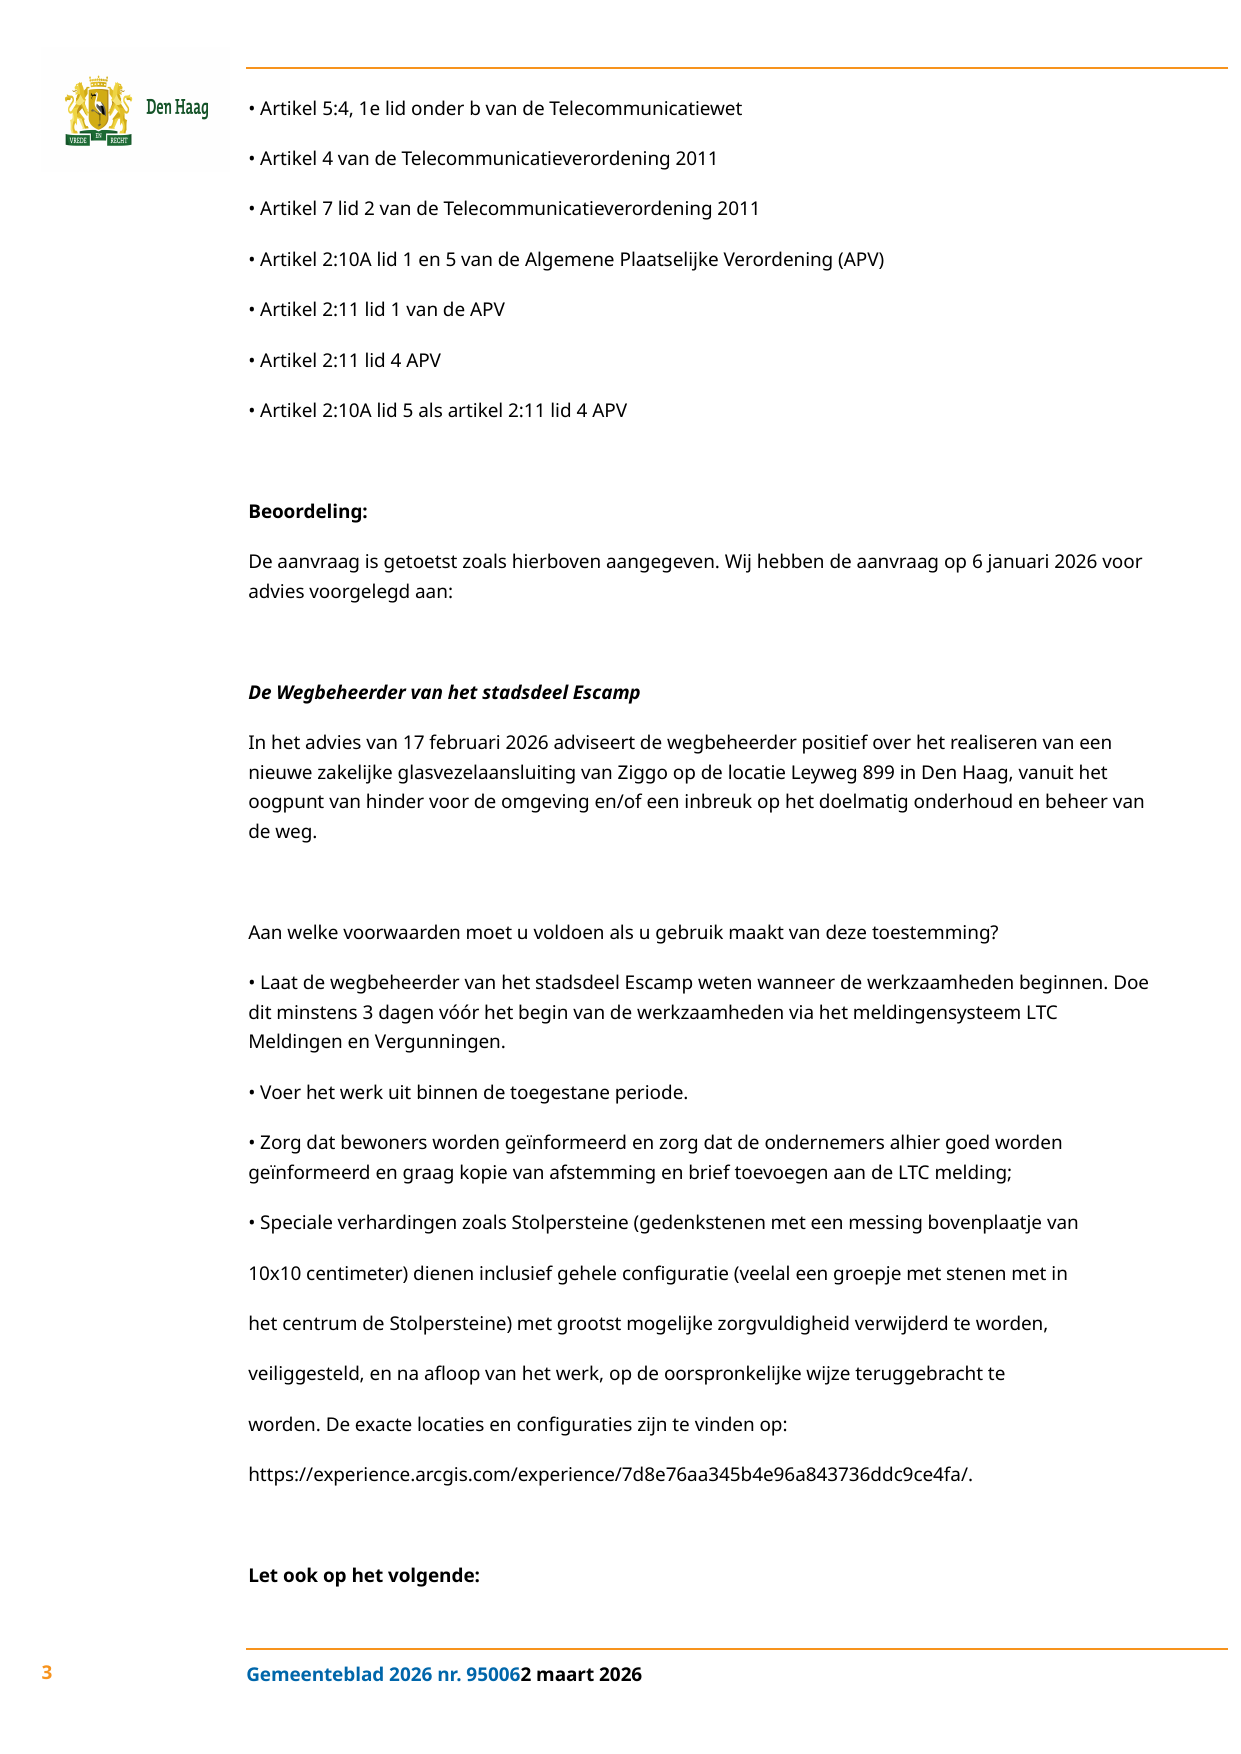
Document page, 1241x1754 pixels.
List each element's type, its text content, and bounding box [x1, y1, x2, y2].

text worden. De exacte locaties en configuraties zijn te vinden op: [248, 1411, 1152, 1437]
text • Zorg dat bewoners worden geïnformeerd en zorg dat de ondernemers alhier goed worden geïnformeerd en graag kopie van afstemming en brief toevoegen aan de LTC melding; [248, 1129, 1152, 1185]
text In het advies van 17 februari 2026 adviseert de wegbeheerder positief over het realiseren van een nieuwe zakelijke glasvezelaansluiting van Ziggo op de locatie Leyweg 899 in Den Haag, vanuit het oogpunt van hinder voor de omgeving en/of een inbreuk op het doelmatig onderhoud en beheer van de weg. [248, 729, 1152, 844]
text het centrum de Stolpersteine) met grootst mogelijke zorgvuldigheid verwijderd te worden, [248, 1310, 1152, 1336]
text • Voer het werk uit binnen de toegestane periode. [248, 1079, 1152, 1105]
text • Artikel 2:11 lid 1 van de APV [248, 296, 1152, 322]
text 10x10 centimeter) dienen inclusief gehele configuratie (veelal een groepje met stenen met in [248, 1260, 1152, 1286]
text • Artikel 2:10A lid 5 als artikel 2:11 lid 4 APV [248, 397, 1152, 423]
text • Laat de wegbeheerder van het stadsdeel Escamp weten wanneer de werkzaamheden beginnen. Doe dit minstens 3 dagen vóór het begin van de werkzaamheden via het meldingensysteem LTC Meldingen en Vergunningen. [248, 969, 1152, 1054]
text veiliggesteld, en na afloop van het werk, op de oorspronkelijke wijze teruggebracht te [248, 1361, 1152, 1386]
text • Artikel 4 van de Telecommunicatieverordening 2011 [248, 145, 1152, 171]
text Let ook op het volgende: [248, 1562, 1152, 1588]
text • Artikel 2:11 lid 4 APV [248, 347, 1152, 373]
text • Artikel 7 lid 2 van de Telecommunicatieverordening 2011 [248, 196, 1152, 221]
text https://experience.arcgis.com/experience/7d8e76aa345b4e96a843736ddc9ce4fa/. [248, 1461, 1152, 1487]
text • Artikel 2:10A lid 1 en 5 van de Algemene Plaatselijke Verordening (APV) [248, 246, 1152, 272]
text • Artikel 5:4, 1e lid onder b van de Telecommunicatiewet [248, 95, 1152, 121]
text Aan welke voorwaarden moet u voldoen als u gebruik maakt van deze toestemming? [248, 919, 1152, 945]
text De Wegbeheerder van het stadsdeel Escamp [248, 679, 1152, 705]
picture [41, 47, 231, 172]
text Beoordeling: [248, 498, 1152, 524]
text • Speciale verhardingen zoals Stolpersteine (gedenkstenen met een messing bovenplaatje van [248, 1209, 1152, 1235]
text De aanvraag is getoetst zoals hierboven aangegeven. Wij hebben de aanvraag op 6 januari 2026 voor advies voorgelegd aan: [248, 548, 1152, 604]
